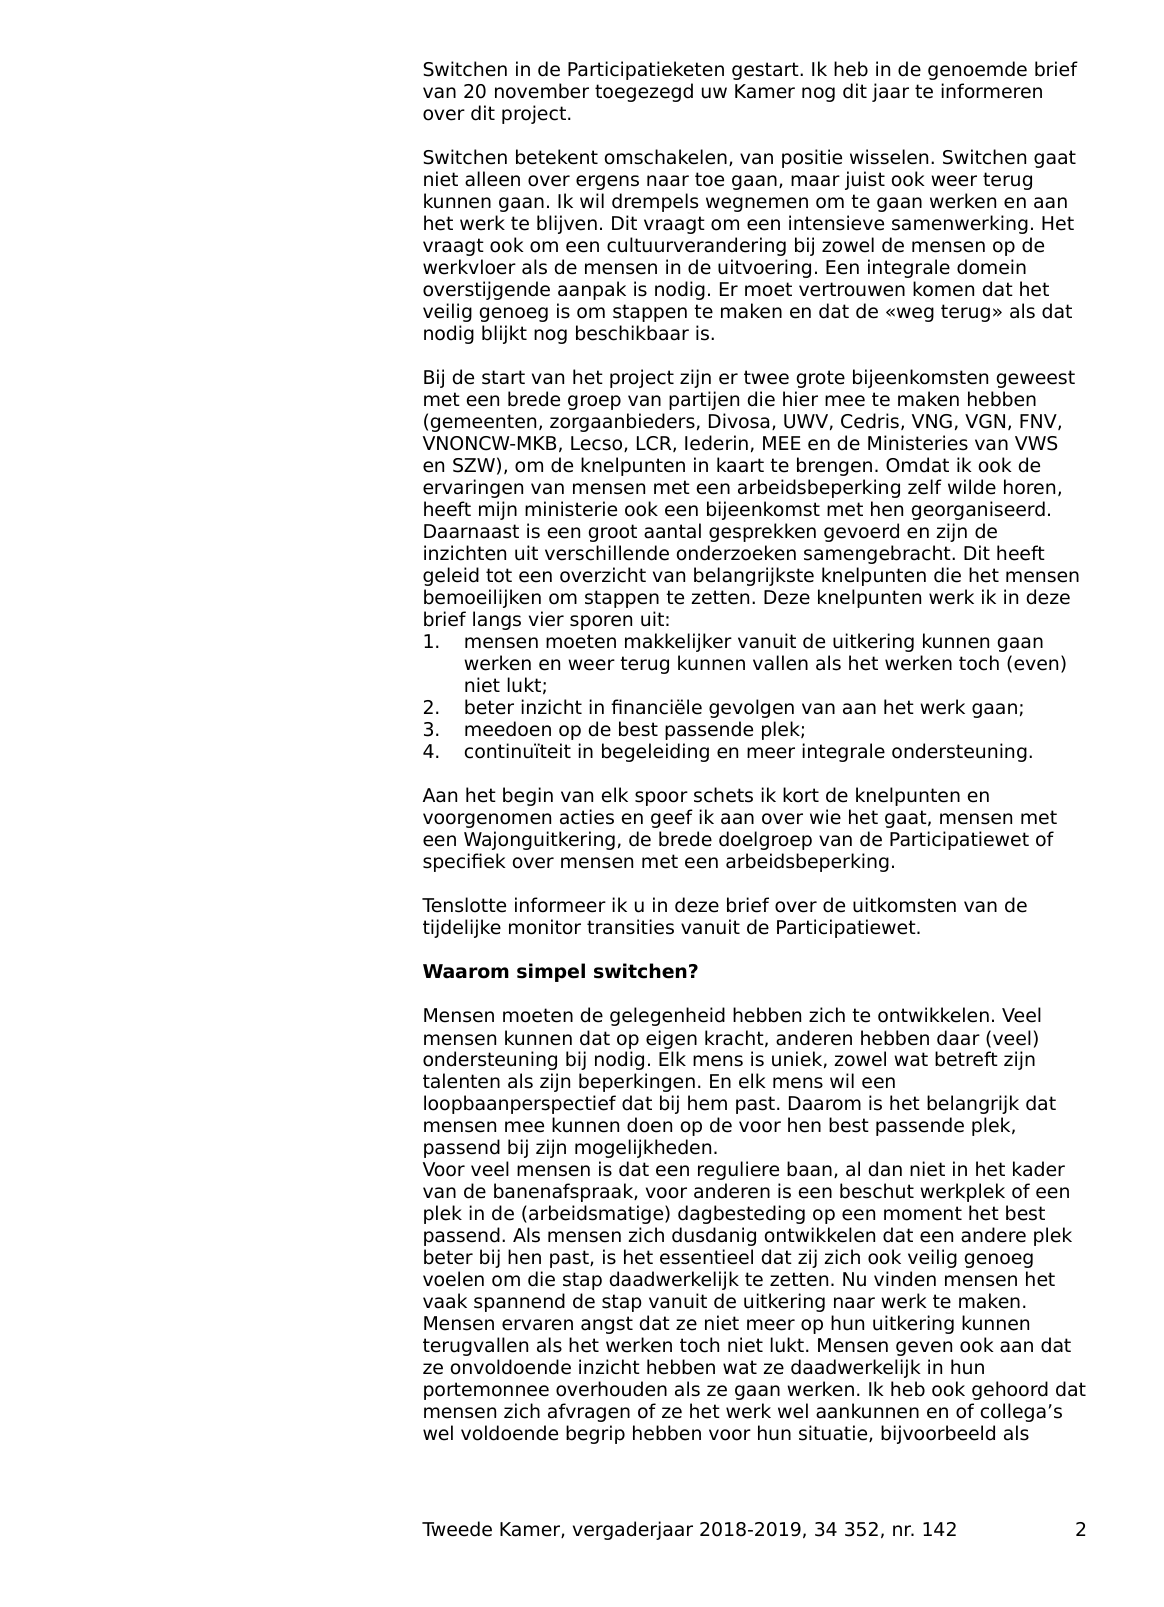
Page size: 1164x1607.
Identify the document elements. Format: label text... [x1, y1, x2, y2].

text 3. meedoen op de best passende plek; [422, 719, 1087, 741]
text Tenslotte informeer ik u in deze brief over de uitkomsten van de tijdelijke monitor transities vanuit de Participatiewet. [422, 895, 1087, 939]
text 2. beter inzicht in financiële gevolgen van aan het werk gaan; [422, 697, 1087, 719]
text Mensen moeten de gelegenheid hebben zich te ontwikkelen. Veel mensen kunnen dat op eigen kracht, anderen hebben daar (veel) ondersteuning bij nodig. Elk mens is uniek, zowel wat betreft zijn talenten als zijn beperkingen. En elk mens wil een loopbaanperspectief dat bij hem past. Daarom is het belangrijk dat mensen mee kunnen doen op de voor hen best passende plek, passend bij zijn mogelijkheden. [422, 1005, 1087, 1159]
subtitle Waarom simpel switchen? [422, 961, 1087, 983]
text 1. mensen moeten makkelijker vanuit de uitkering kunnen gaan werken en weer terug kunnen vallen als het werken toch (even) niet lukt; [422, 631, 1087, 697]
text Voor veel mensen is dat een reguliere baan, al dan niet in het kader van de banenafspraak, voor anderen is een beschut werkplek of een plek in de (arbeidsmatige) dagbesteding op een moment het best passend. Als mensen zich dusdanig ontwikkelen dat een andere plek beter bij hen past, is het essentieel dat zij zich ook veilig genoeg voelen om die stap daadwerkelijk te zetten. Nu vinden mensen het vaak spannend de stap vanuit de uitkering naar werk te maken. Mensen ervaren angst dat ze niet meer op hun uitkering kunnen terugvallen als het werken toch niet lukt. Mensen geven ook aan dat ze onvoldoende inzicht hebben wat ze daadwerkelijk in hun portemonnee overhouden als ze gaan werken. Ik heb ook gehoord dat mensen zich afvragen of ze het werk wel aankunnen en of collega’s wel voldoende begrip hebben voor hun situatie, bijvoorbeeld als [422, 1159, 1087, 1445]
text 4. continuïteit in begeleiding en meer integrale ondersteuning. [422, 741, 1087, 763]
text Switchen in de Participatieketen gestart. Ik heb in de genoemde brief van 20 november toegezegd uw Kamer nog dit jaar te informeren over dit project. [422, 59, 1087, 125]
text Switchen betekent omschakelen, van positie wisselen. Switchen gaat niet alleen over ergens naar toe gaan, maar juist ook weer terug kunnen gaan. Ik wil drempels wegnemen om te gaan werken en aan het werk te blijven. Dit vraagt om een intensieve samenwerking. Het vraagt ook om een cultuurverandering bij zowel de mensen op de werkvloer als de mensen in de uitvoering. Een integrale domein overstijgende aanpak is nodig. Er moet vertrouwen komen dat het veilig genoeg is om stappen te maken en dat de «weg terug» als dat nodig blijkt nog beschikbaar is. [422, 147, 1087, 345]
text Aan het begin van elk spoor schets ik kort de knelpunten en voorgenomen acties en geef ik aan over wie het gaat, mensen met een Wajonguitkering, de brede doelgroep van de Participatiewet of specifiek over mensen met een arbeidsbeperking. [422, 785, 1087, 873]
text Bij de start van het project zijn er twee grote bijeenkomsten geweest met een brede groep van partijen die hier mee te maken hebben (gemeenten, zorgaanbieders, Divosa, UWV, Cedris, VNG, VGN, FNV, VNONCW-MKB, Lecso, LCR, Iederin, MEE en de Ministeries van VWS en SZW), om de knelpunten in kaart te brengen. Omdat ik ook de ervaringen van mensen met een arbeidsbeperking zelf wilde horen, heeft mijn ministerie ook een bijeenkomst met hen georganiseerd. Daarnaast is een groot aantal gesprekken gevoerd en zijn de inzichten uit verschillende onderzoeken samengebracht. Dit heeft geleid tot een overzicht van belangrijkste knelpunten die het mensen bemoeilijken om stappen te zetten. Deze knelpunten werk ik in deze brief langs vier sporen uit: [422, 367, 1087, 631]
